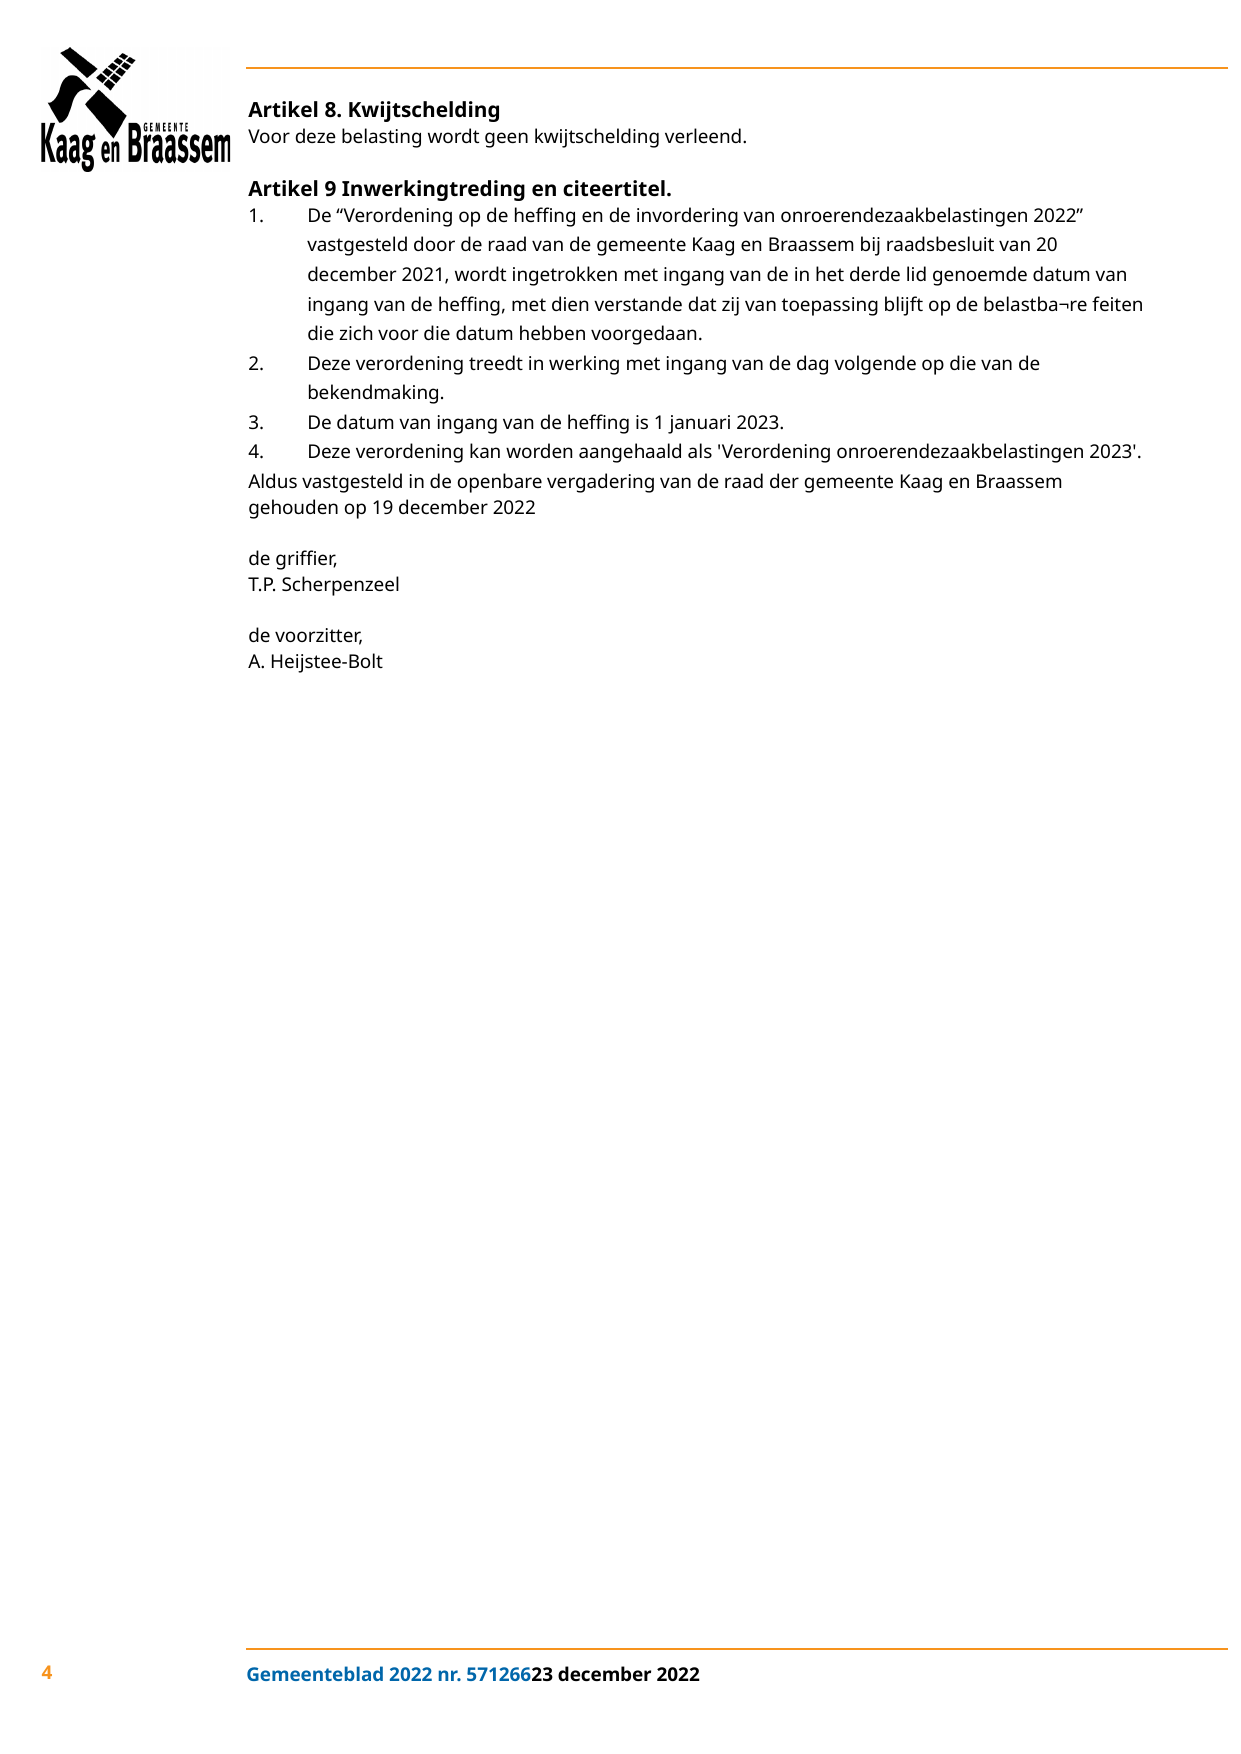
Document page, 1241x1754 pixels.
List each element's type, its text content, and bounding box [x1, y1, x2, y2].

text Voor deze belasting wordt geen kwijtschelding verleend. [248, 123, 1152, 149]
list Deze verordening treedt in werking met ingang van de dag volgende op die van de bekendmaking. [248, 350, 1152, 405]
list Deze verordening kan worden aangehaald als 'Verordening onroerendezaakbelastingen 2023'. [248, 439, 1152, 464]
text T.P. Scherpenzeel [248, 571, 1152, 597]
text Aldus vastgesteld in de openbare vergadering van de raad der gemeente Kaag en Braassem [248, 468, 1152, 494]
picture [41, 47, 231, 172]
text de voorzitter, [248, 623, 1152, 648]
text Artikel 8. Kwijtschelding [248, 95, 1152, 123]
list De “Verordening op de heffing en de invordering van onroerendezaakbelastingen 2022” vastgesteld door de raad van de gemeente Kaag en Braassem bij raadsbesluit van 20 december 2021, wordt ingetrokken met ingang van de in het derde lid genoemde datum van ingang van de heffing, met dien verstande dat zij van toepassing blijft op de belastba¬re feiten die zich voor die datum hebben voorgedaan. [248, 202, 1152, 346]
text A. Heijstee-Bolt [248, 648, 1152, 674]
text de griffier, [248, 546, 1152, 571]
text gehouden op 19 december 2022 [248, 494, 1152, 520]
list De datum van ingang van de heffing is 1 januari 2023. [248, 409, 1152, 435]
text Artikel 9 Inwerkingtreding en citeertitel. [248, 174, 1152, 202]
